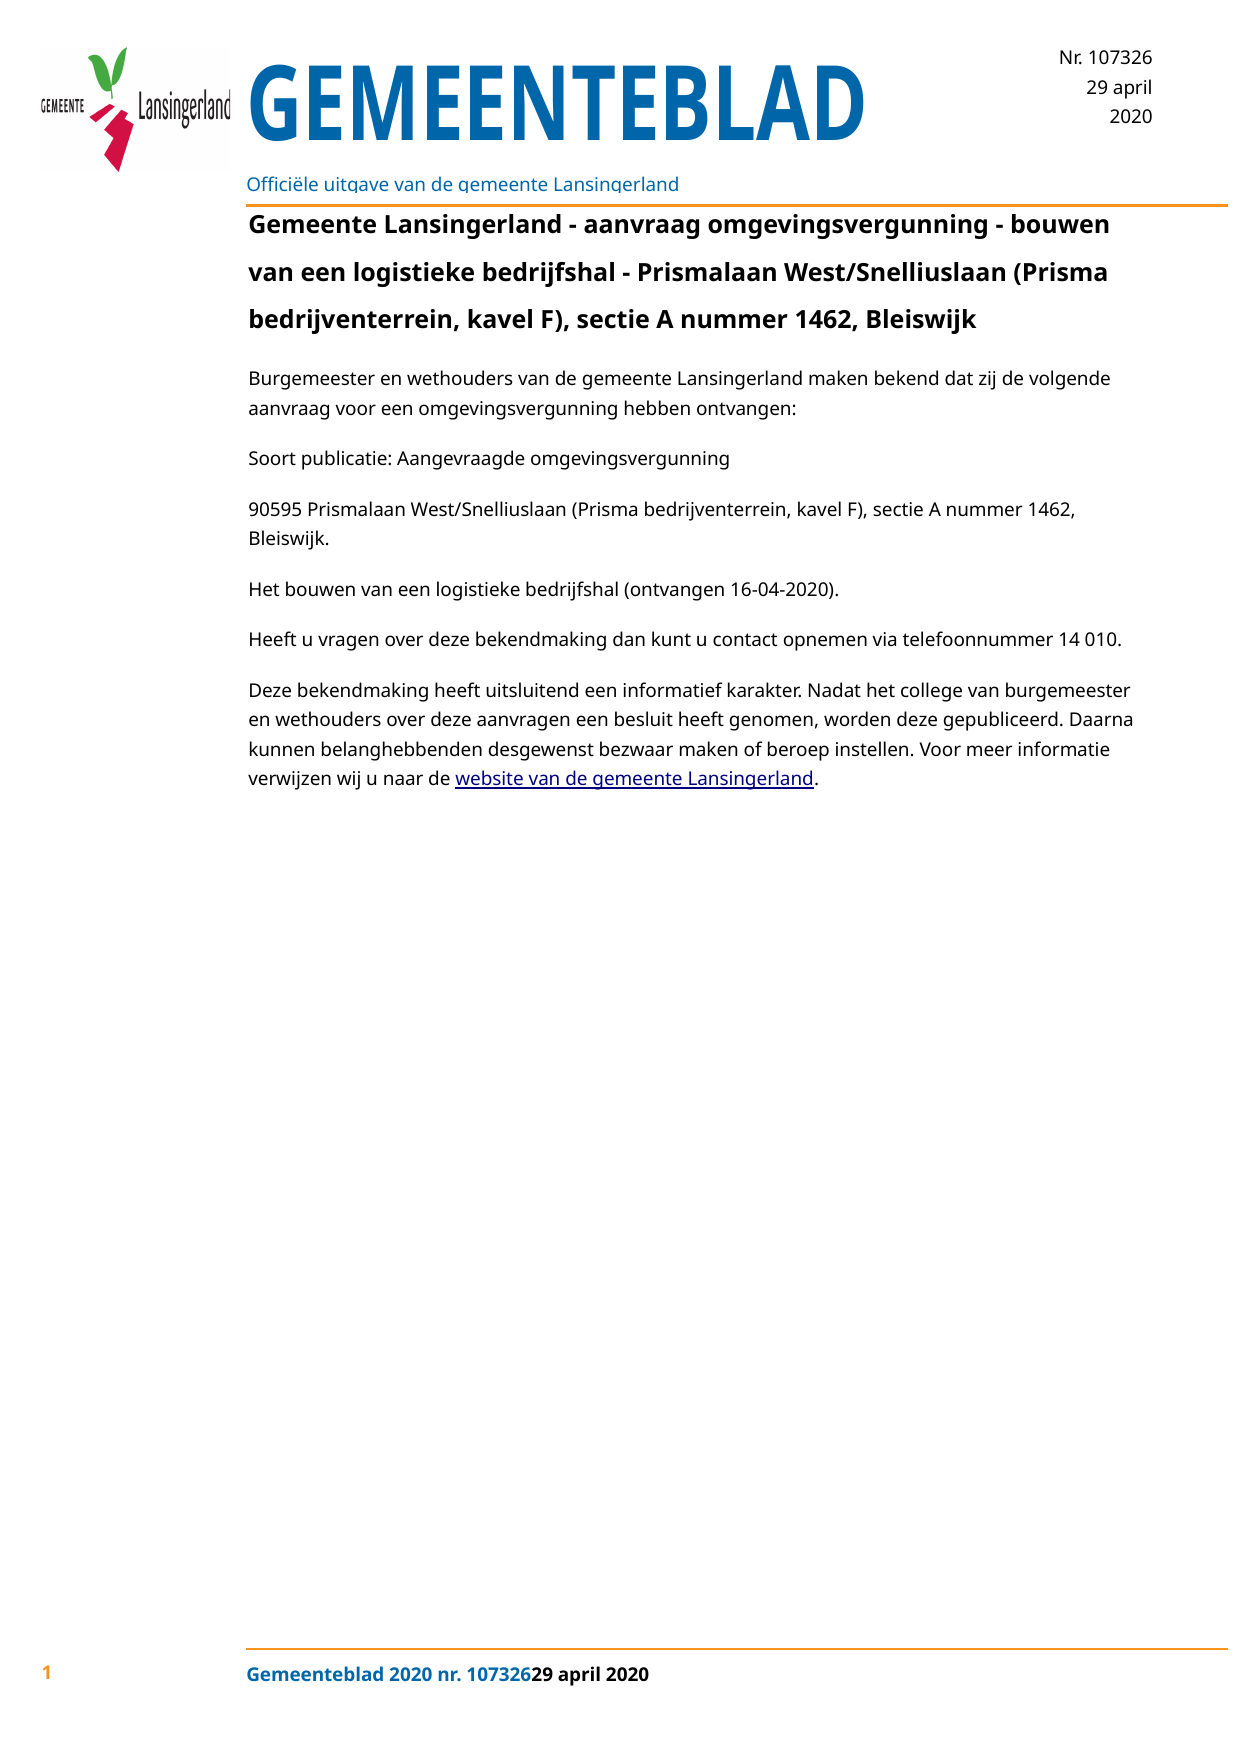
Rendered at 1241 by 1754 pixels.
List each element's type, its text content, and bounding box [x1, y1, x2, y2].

text Gemeente Lansingerland - aanvraag omgevingsvergunning - bouwen van een logistieke bedrijfshal - Prismalaan West/Snelliuslaan (Prisma bedrijventerrein, kavel F), sectie A nummer 1462, Bleiswijk [248, 207, 1152, 336]
text Deze bekendmaking heeft uitsluitend een informatief karakter. Nadat het college van burgemeester en wethouders over deze aanvragen een besluit heeft genomen, worden deze gepubliceerd. Daarna kunnen belanghebbenden desgewenst bezwaar maken of beroep instellen. Voor meer informatie verwijzen wij u naar de website van de gemeente Lansingerland. [248, 677, 1152, 791]
text Heeft u vragen over deze bekendmaking dan kunt u contact opnemen via telefoonnummer 14 010. [248, 626, 1152, 652]
text 90595 Prismalaan West/Snelliuslaan (Prisma bedrijventerrein, kavel F), sectie A nummer 1462, Bleiswijk. [248, 496, 1152, 551]
picture [41, 47, 231, 172]
text Soort publicatie: Aangevraagde omgevingsvergunning [248, 446, 1152, 471]
text Burgemeester en wethouders van de gemeente Lansingerland maken bekend dat zij de volgende aanvraag voor een omgevingsvergunning hebben ontvangen: [248, 366, 1152, 421]
text Het bouwen van een logistieke bedrijfshal (ontvangen 16-04-2020). [248, 576, 1152, 602]
